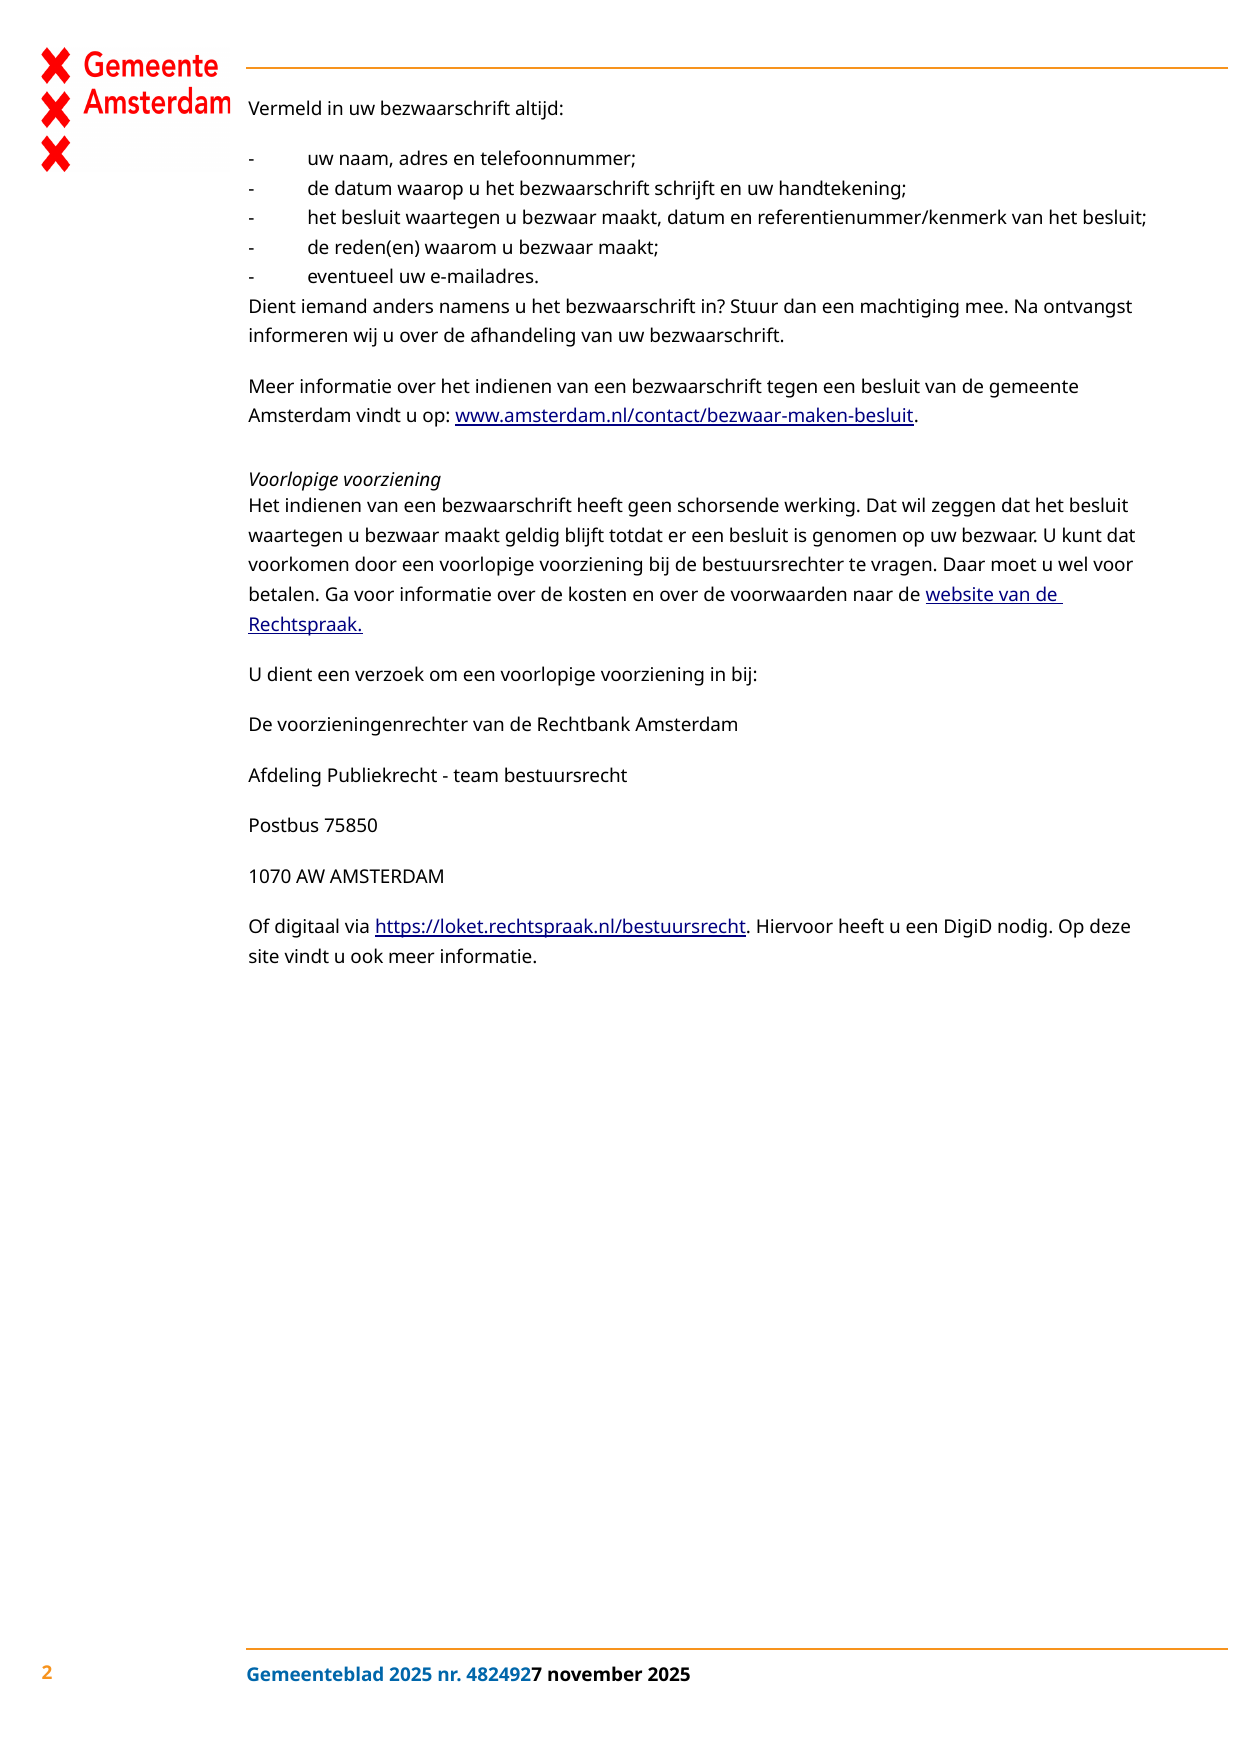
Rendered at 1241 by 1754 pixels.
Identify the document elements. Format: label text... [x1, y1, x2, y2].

text Het indienen van een bezwaarschrift heeft geen schorsende werking. Dat wil zeggen dat het besluit waartegen u bezwaar maakt geldig blijft totdat er een besluit is genomen op uw bezwaar. U kunt dat voorkomen door een voorlopige voorziening bij de bestuursrechter te vragen. Daar moet u wel voor betalen. Ga voor informatie over de kosten en over de voorwaarden naar de website van de Rechtspraak. [248, 492, 1152, 636]
list de reden(en) waarom u bezwaar maakt; [248, 234, 1152, 260]
text Dient iemand anders namens u het bezwaarschrift in? Stuur dan een machtiging mee. Na ontvangst informeren wij u over de afhandeling van uw bezwaarschrift. [248, 293, 1152, 348]
text Meer informatie over het indienen van een bezwaarschrift tegen een besluit van de gemeente Amsterdam vindt u op: www.amsterdam.nl/contact/bezwaar-maken-besluit. [248, 373, 1152, 428]
text Of digitaal via https://loket.rechtspraak.nl/bestuursrecht. Hiervoor heeft u een DigiD nodig. Op deze site vindt u ook meer informatie. [248, 913, 1152, 968]
list de datum waarop u het bezwaarschrift schrijft en uw handtekening; [248, 175, 1152, 201]
text Postbus 75850 [248, 812, 1152, 838]
text 1070 AW AMSTERDAM [248, 863, 1152, 888]
picture [41, 47, 231, 172]
list eventueel uw e-mailadres. [248, 263, 1152, 289]
list het besluit waartegen u bezwaar maakt, datum en referentienummer/kenmerk van het besluit; [248, 204, 1152, 230]
text De voorzieningenrechter van de Rechtbank Amsterdam [248, 712, 1152, 737]
text Vermeld in uw bezwaarschrift altijd: [248, 95, 1152, 121]
list uw naam, adres en telefoonnummer; [248, 145, 1152, 171]
text Afdeling Publiekrecht - team bestuursrecht [248, 762, 1152, 788]
text Voorlopige voorziening [248, 467, 1152, 492]
text U dient een verzoek om een voorlopige voorziening in bij: [248, 661, 1152, 687]
